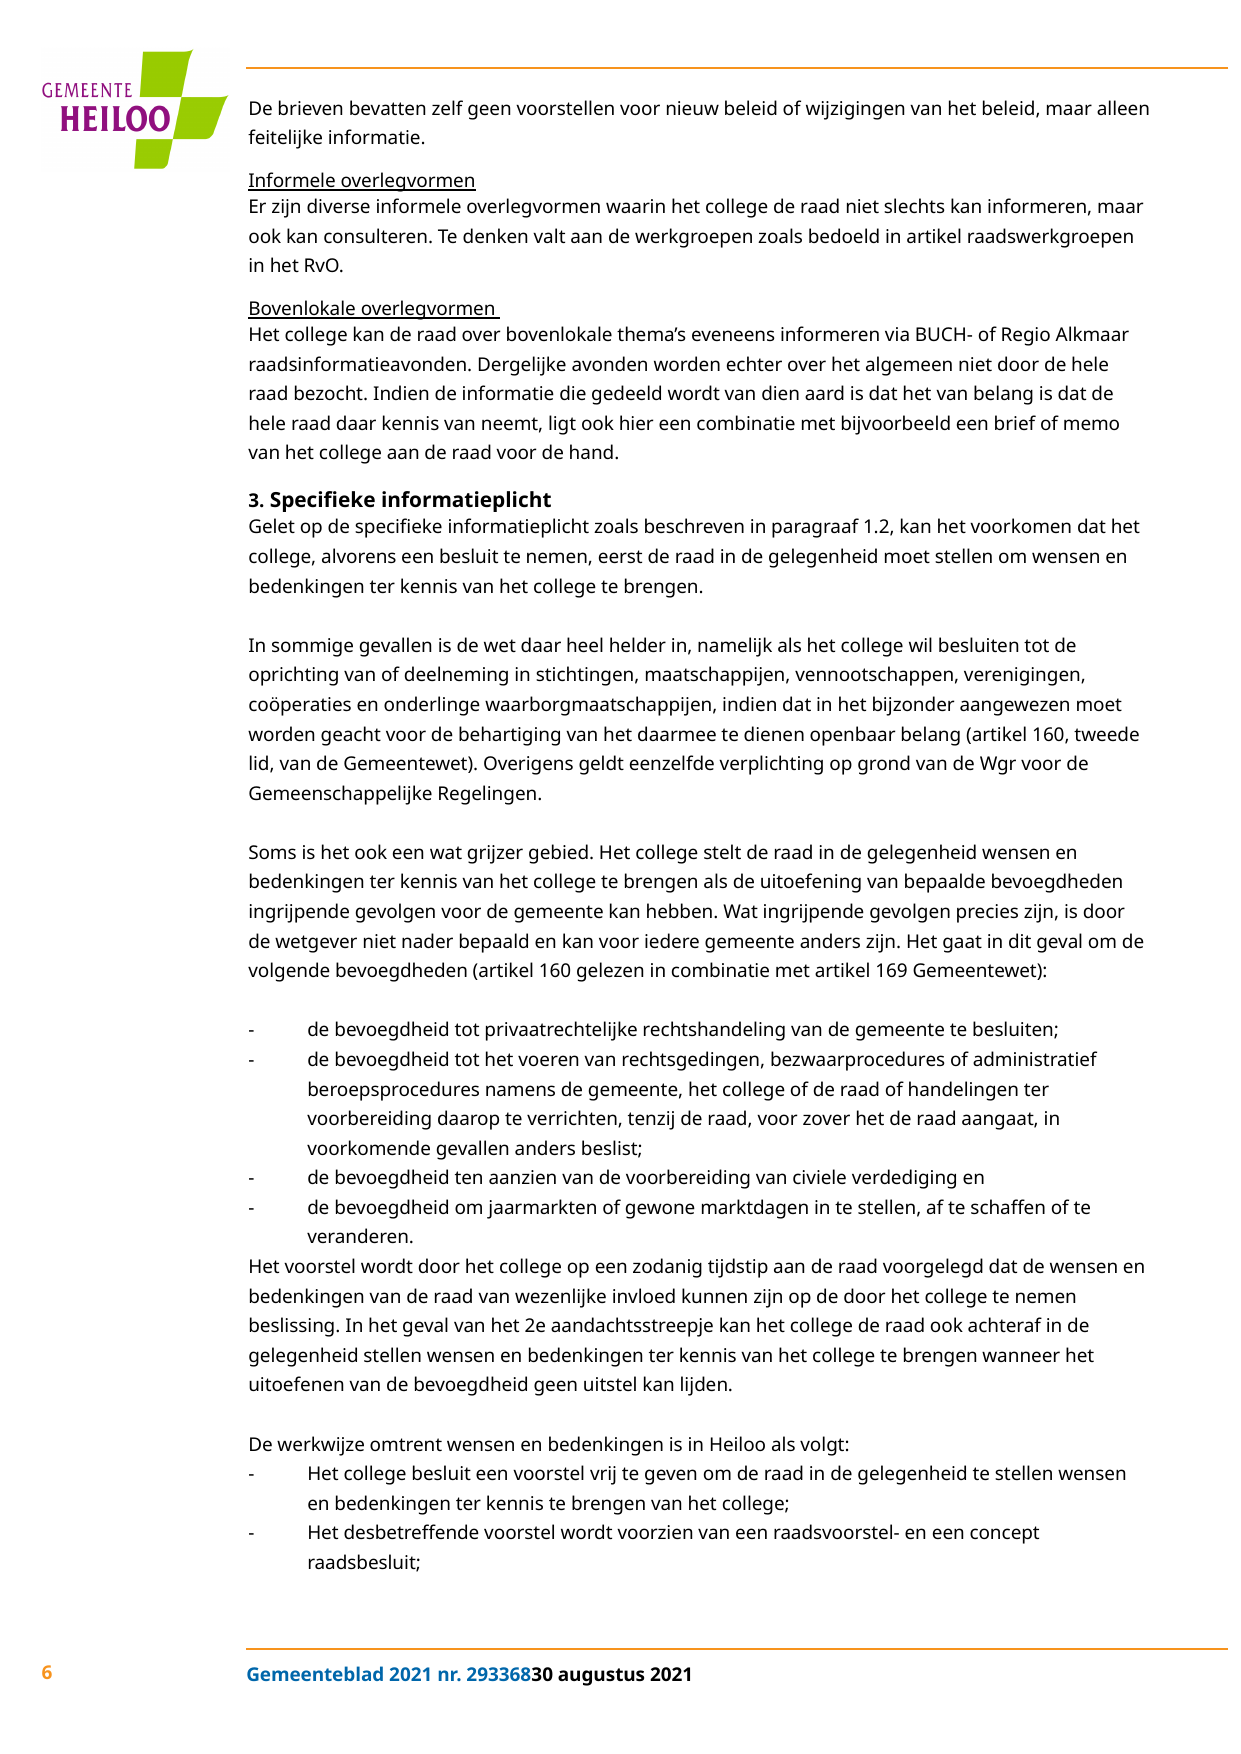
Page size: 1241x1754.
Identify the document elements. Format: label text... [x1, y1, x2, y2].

text Gelet op de specifieke informatieplicht zoals beschreven in paragraaf 1.2, kan het voorkomen dat het college, alvorens een besluit te nemen, eerst de raad in de gelegenheid moet stellen om wensen en bedenkingen ter kennis van het college te brengen. [248, 514, 1152, 598]
list Het college besluit een voorstel vrij te geven om de raad in de gelegenheid te stellen wensen en bedenkingen ter kennis te brengen van het college; [248, 1460, 1152, 1516]
text Het college kan de raad over bovenlokale thema’s eveneens informeren via BUCH- of Regio Alkmaar raadsinformatieavonden. Dergelijke avonden worden echter over het algemeen niet door de hele raad bezocht. Indien de informatie die gedeeld wordt van dien aard is dat het van belang is dat de hele raad daar kennis van neemt, ligt ook hier een combinatie met bijvoorbeeld een brief of memo van het college aan de raad voor de hand. [248, 321, 1152, 465]
list de bevoegdheid tot privaatrechtelijke rechtshandeling van de gemeente te besluiten; [248, 1017, 1152, 1042]
text De brieven bevatten zelf geen voorstellen voor nieuw beleid of wijzigingen van het beleid, maar alleen feitelijke informatie. [248, 95, 1152, 150]
text 3. Specifieke informatieplicht [248, 485, 1152, 514]
text De werkwijze omtrent wensen en bedenkingen is in Heiloo als volgt: [248, 1431, 1152, 1456]
list de bevoegdheid tot het voeren van rechtsgedingen, bezwaarprocedures of administratief beroepsprocedures namens de gemeente, het college of de raad of handelingen ter voorbereiding daarop te verrichten, tenzij de raad, voor zover het de raad aangaat, in voorkomende gevallen anders beslist; [248, 1046, 1152, 1161]
list de bevoegdheid om jaarmarkten of gewone marktdagen in te stellen, af te schaffen of te veranderen. [248, 1194, 1152, 1249]
text Bovenlokale overlegvormen [248, 296, 1152, 321]
text Informele overlegvormen [248, 167, 1152, 193]
list Het desbetreffende voorstel wordt voorzien van een raadsvoorstel- en een concept raadsbesluit; [248, 1519, 1152, 1575]
text Er zijn diverse informele overlegvormen waarin het college de raad niet slechts kan informeren, maar ook kan consulteren. Te denken valt aan de werkgroepen zoals bedoeld in artikel raadswerkgroepen in het RvO. [248, 193, 1152, 278]
text In sommige gevallen is de wet daar heel helder in, namelijk als het college wil besluiten tot de oprichting van of deelneming in stichtingen, maatschappijen, vennootschappen, verenigingen, coöperaties en onderlinge waarborgmaatschappijen, indien dat in het bijzonder aangewezen moet worden geacht voor de behartiging van het daarmee te dienen openbaar belang (artikel 160, tweede lid, van de Gemeentewet). Overigens geldt eenzelfde verplichting op grond van de Wgr voor de Gemeenschappelijke Regelingen. [248, 632, 1152, 806]
text Het voorstel wordt door het college op een zodanig tijdstip aan de raad voorgelegd dat de wensen en bedenkingen van de raad van wezenlijke invloed kunnen zijn op de door het college te nemen beslissing. In het geval van het 2e aandachtsstreepje kan het college de raad ook achteraf in de gelegenheid stellen wensen en bedenkingen ter kennis van het college te brengen wanneer het uitoefenen van de bevoegdheid geen uitstel kan lijden. [248, 1253, 1152, 1397]
list de bevoegdheid ten aanzien van de voorbereiding van civiele verdediging en [248, 1164, 1152, 1190]
picture [41, 47, 231, 172]
text Soms is het ook een wat grijzer gebied. Het college stelt de raad in de gelegenheid wensen en bedenkingen ter kennis van het college te brengen als de uitoefening van bepaalde bevoegdheden ingrijpende gevolgen voor de gemeente kan hebben. Wat ingrijpende gevolgen precies zijn, is door de wetgever niet nader bepaald en kan voor iedere gemeente anders zijn. Het gaat in dit geval om de volgende bevoegdheden (artikel 160 gelezen in combinatie met artikel 169 Gemeentewet): [248, 839, 1152, 983]
